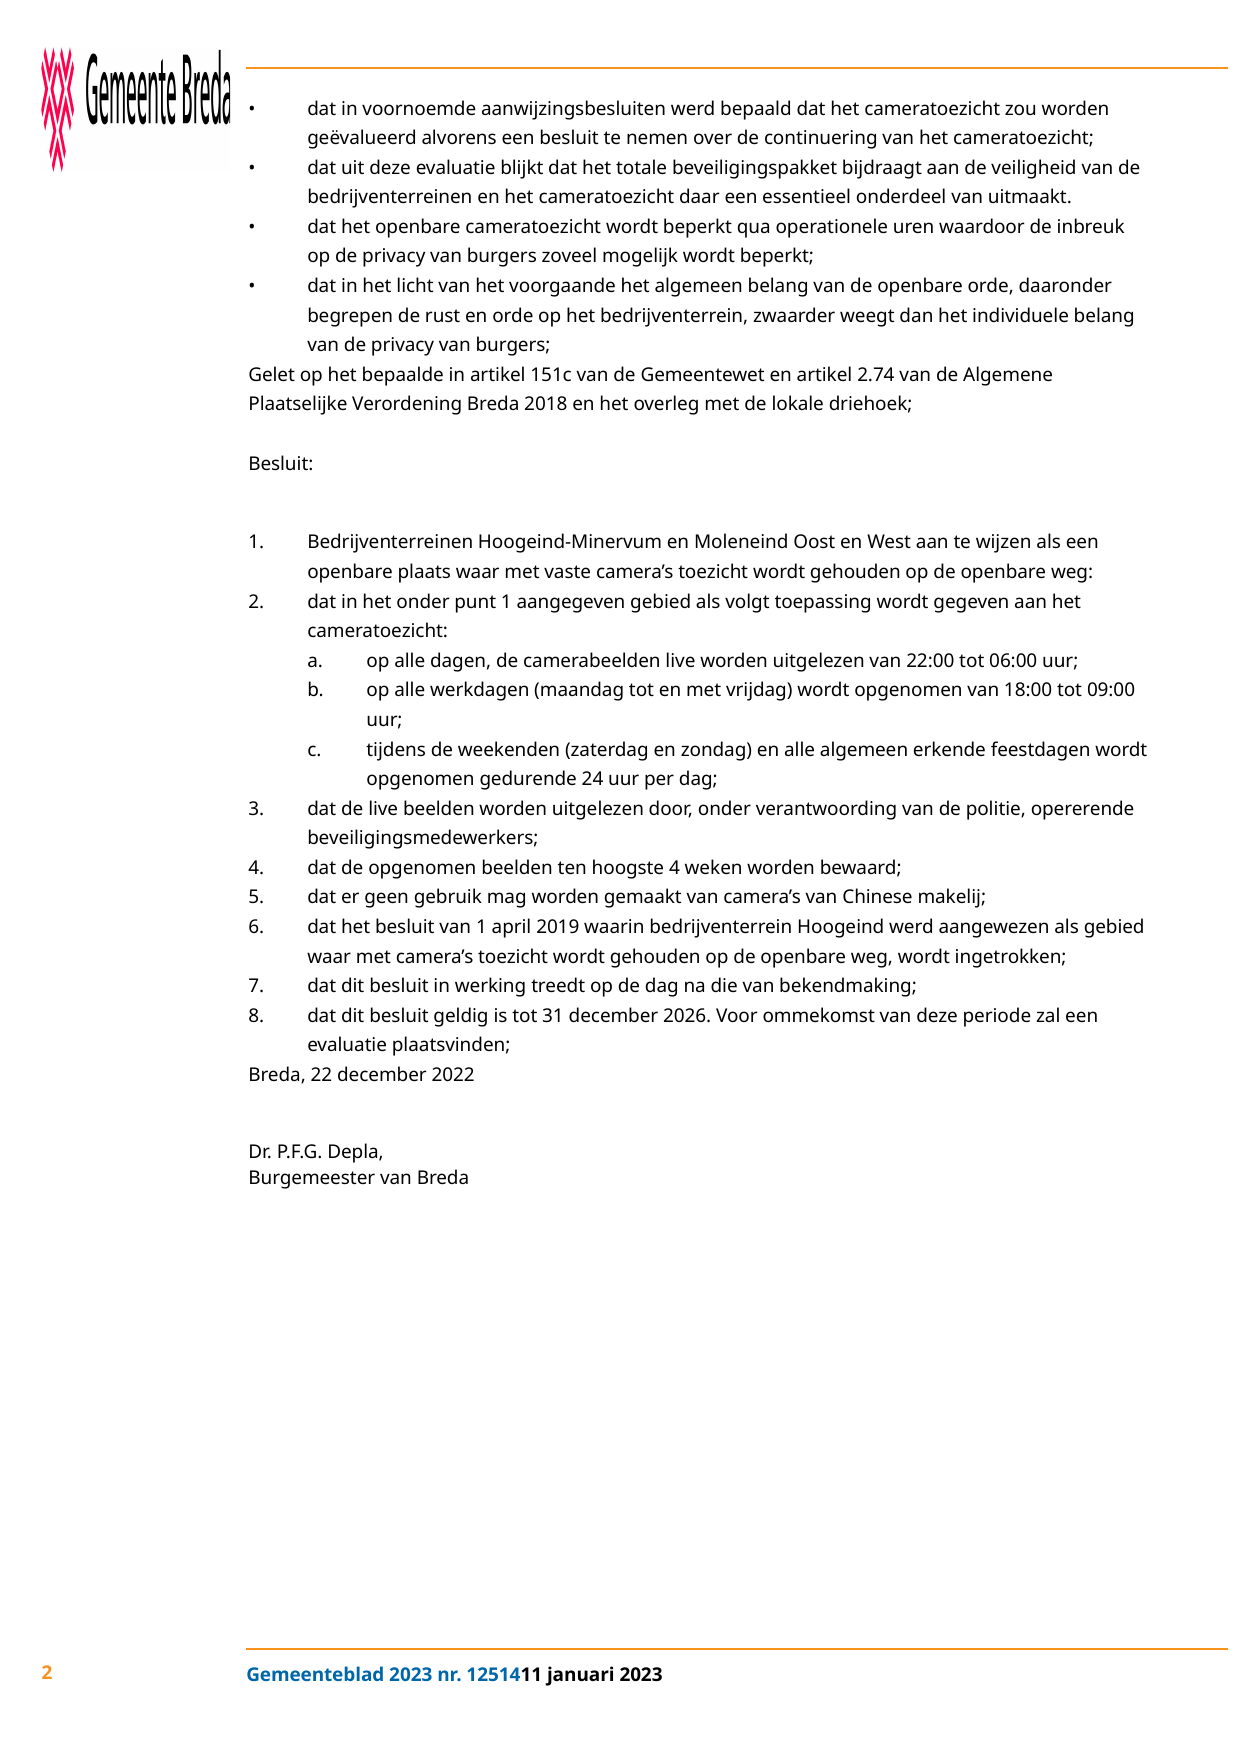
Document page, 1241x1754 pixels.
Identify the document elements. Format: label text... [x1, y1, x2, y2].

list dat dit besluit in werking treedt op de dag na die van bekendmaking; [248, 972, 1152, 998]
list dat in het licht van het voorgaande het algemeen belang van de openbare orde, daaronder begrepen de rust en orde op het bedrijventerrein, zwaarder weegt dan het individuele belang van de privacy van burgers; [248, 272, 1152, 357]
list dat het openbare cameratoezicht wordt beperkt qua operationele uren waardoor de inbreuk op de privacy van burgers zoveel mogelijk wordt beperkt; [248, 213, 1152, 268]
list dat de opgenomen beelden ten hoogste 4 weken worden bewaard; [248, 854, 1152, 880]
list Bedrijventerreinen Hoogeind-Minervum en Moleneind Oost en West aan te wijzen als een openbare plaats waar met vaste camera’s toezicht wordt gehouden op de openbare weg: [248, 529, 1152, 584]
list dat de live beelden worden uitgelezen door, onder verantwoording van de politie, opererende beveiligingsmedewerkers; [248, 795, 1152, 850]
text Dr. P.F.G. Depla, [248, 1138, 1152, 1164]
list op alle dagen, de camerabeelden live worden uitgelezen van 22:00 tot 06:00 uur; [307, 647, 1152, 673]
text Besluit: [248, 450, 1152, 476]
list dat er geen gebruik mag worden gemaakt van camera’s van Chinese makelij; [248, 884, 1152, 909]
list tijdens de weekenden (zaterdag en zondag) en alle algemeen erkende feestdagen wordt opgenomen gedurende 24 uur per dag; [307, 736, 1152, 791]
text Gelet op het bepaalde in artikel 151c van de Gemeentewet en artikel 2.74 van de Algemene Plaatselijke Verordening Breda 2018 en het overleg met de lokale driehoek; [248, 361, 1152, 416]
picture [41, 47, 231, 172]
list dat het besluit van 1 april 2019 waarin bedrijventerrein Hoogeind werd aangewezen als gebied waar met camera’s toezicht wordt gehouden op de openbare weg, wordt ingetrokken; [248, 913, 1152, 968]
text Breda, 22 december 2022 [248, 1061, 1152, 1087]
text Burgemeester van Breda [248, 1164, 1152, 1190]
list dat in voornoemde aanwijzingsbesluiten werd bepaald dat het cameratoezicht zou worden geëvalueerd alvorens een besluit te nemen over de continuering van het cameratoezicht; [248, 95, 1152, 150]
list dat uit deze evaluatie blijkt dat het totale beveiligingspakket bijdraagt aan de veiligheid van de bedrijventerreinen en het cameratoezicht daar een essentieel onderdeel van uitmaakt. [248, 154, 1152, 209]
list op alle werkdagen (maandag tot en met vrijdag) wordt opgenomen van 18:00 tot 09:00 uur; [307, 677, 1152, 732]
list dat dit besluit geldig is tot 31 december 2026. Voor ommekomst van deze periode zal een evaluatie plaatsvinden; [248, 1002, 1152, 1057]
list dat in het onder punt 1 aangegeven gebied als volgt toepassing wordt gegeven aan het cameratoezicht: [248, 588, 1152, 643]
